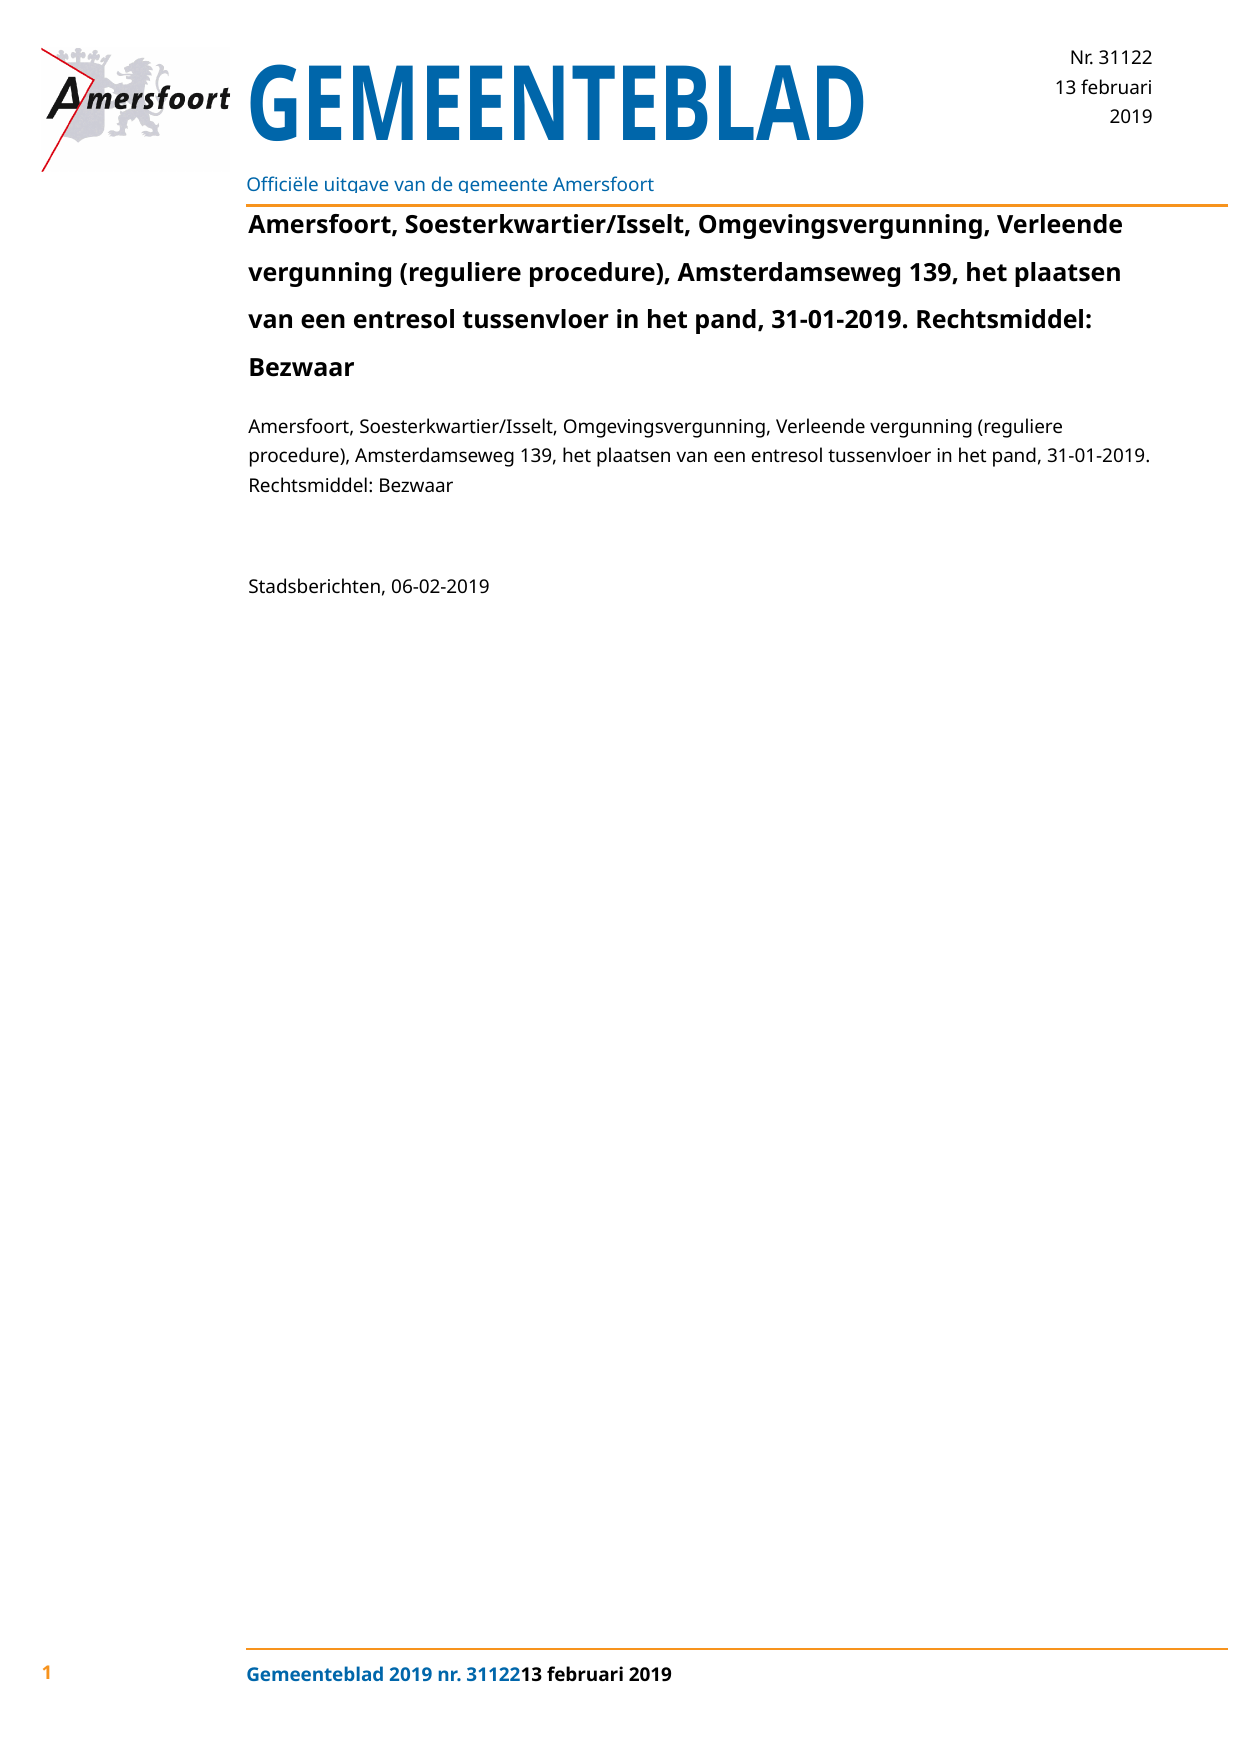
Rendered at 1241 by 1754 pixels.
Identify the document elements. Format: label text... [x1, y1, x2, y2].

text Amersfoort, Soesterkwartier/Isselt, Omgevingsvergunning, Verleende vergunning (reguliere procedure), Amsterdamseweg 139, het plaatsen van een entresol tussenvloer in het pand, 31-01-2019. Rechtsmiddel: Bezwaar [248, 207, 1152, 384]
text Amersfoort, Soesterkwartier/Isselt, Omgevingsvergunning, Verleende vergunning (reguliere procedure), Amsterdamseweg 139, het plaatsen van een entresol tussenvloer in het pand, 31-01-2019. Rechtsmiddel: Bezwaar [248, 413, 1152, 498]
text Stadsberichten, 06-02-2019 [248, 573, 1152, 599]
picture [41, 47, 231, 172]
